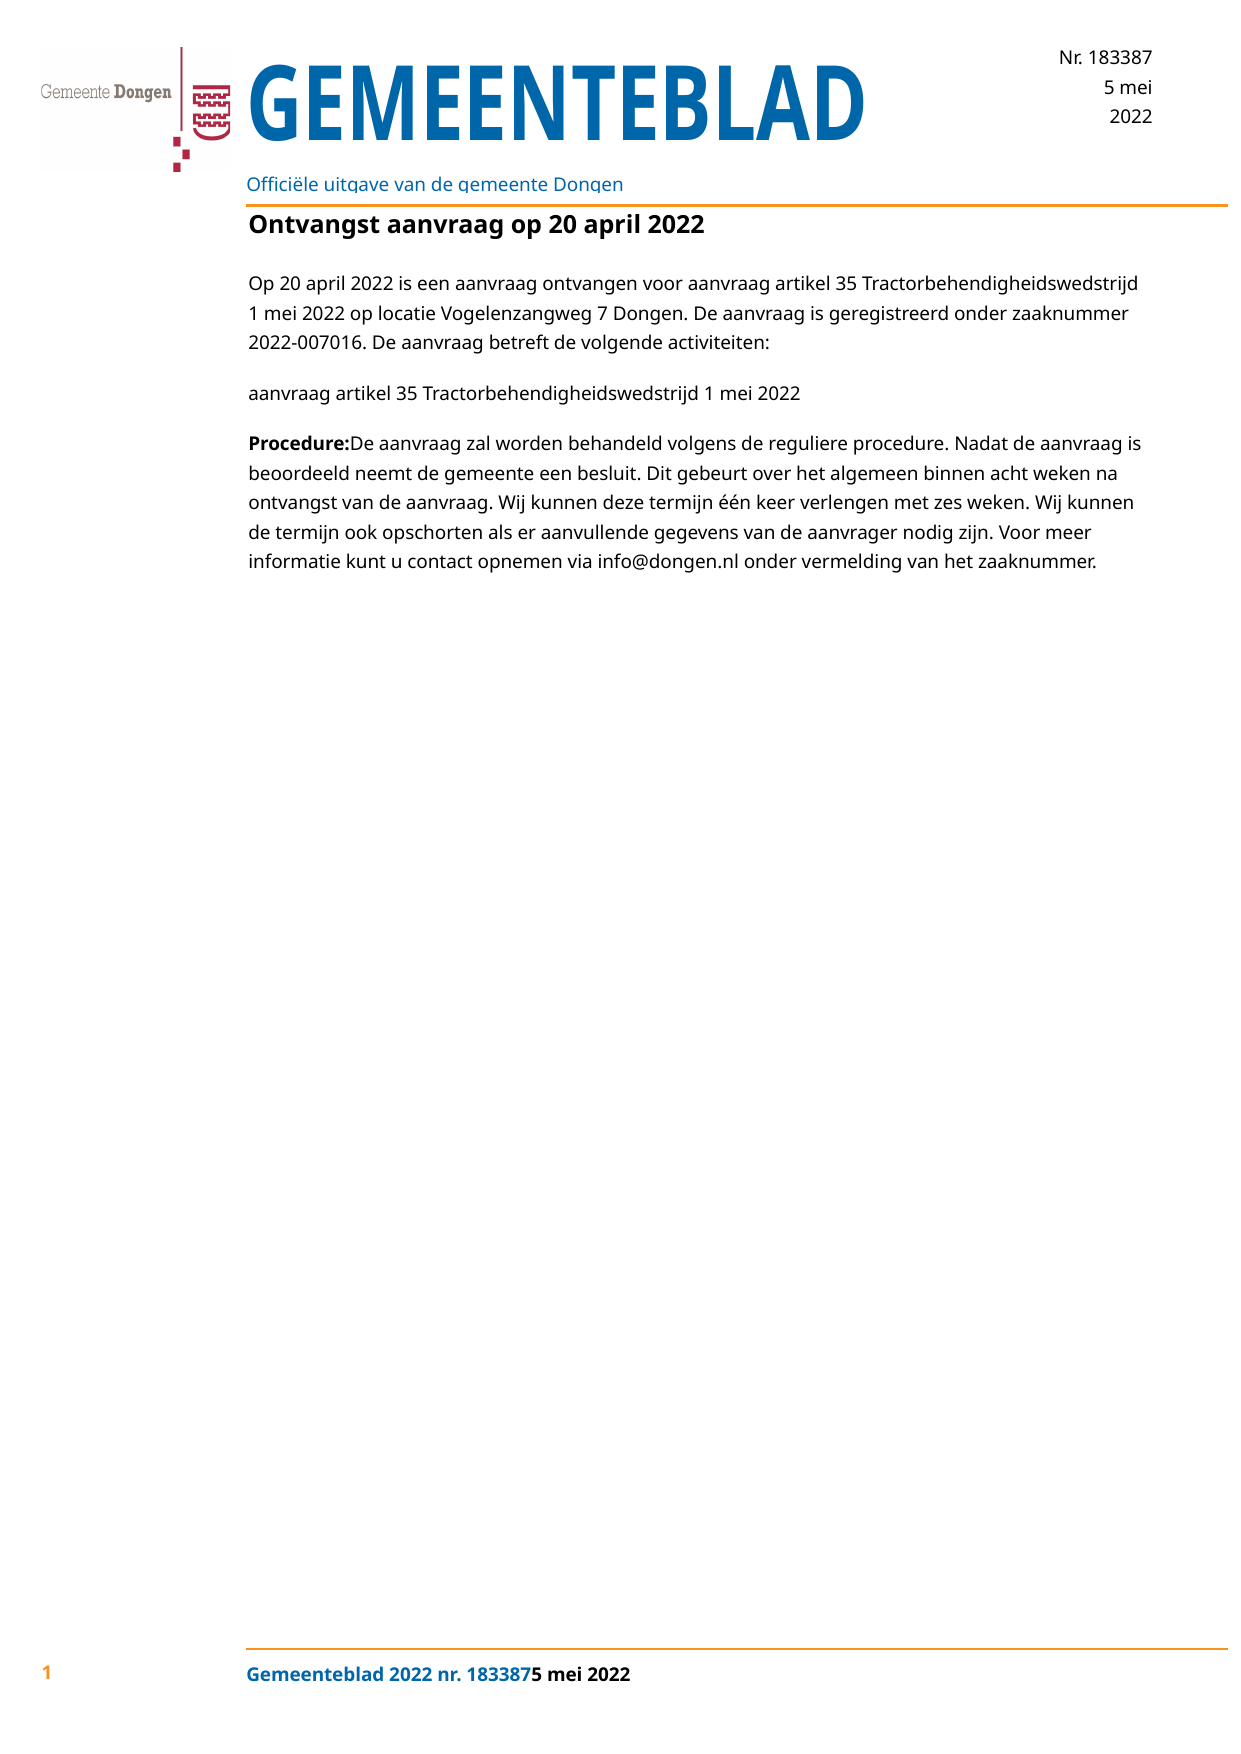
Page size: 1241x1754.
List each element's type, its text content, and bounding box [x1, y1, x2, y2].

text Ontvangst aanvraag op 20 april 2022 [248, 207, 1152, 241]
picture [41, 47, 231, 172]
text aanvraag artikel 35 Tractorbehendigheidswedstrijd 1 mei 2022 [248, 380, 1152, 406]
text Op 20 april 2022 is een aanvraag ontvangen voor aanvraag artikel 35 Tractorbehendigheidswedstrijd 1 mei 2022 op locatie Vogelenzangweg 7 Dongen. De aanvraag is geregistreerd onder zaaknummer 2022-007016. De aanvraag betreft de volgende activiteiten: [248, 270, 1152, 355]
text Procedure:De aanvraag zal worden behandeld volgens de reguliere procedure. Nadat de aanvraag is beoordeeld neemt de gemeente een besluit. Dit gebeurt over het algemeen binnen acht weken na ontvangst van de aanvraag. Wij kunnen deze termijn één keer verlengen met zes weken. Wij kunnen de termijn ook opschorten als er aanvullende gegevens van de aanvrager nodig zijn. Voor meer informatie kunt u contact opnemen via info@dongen.nl onder vermelding van het zaaknummer. [248, 430, 1152, 574]
